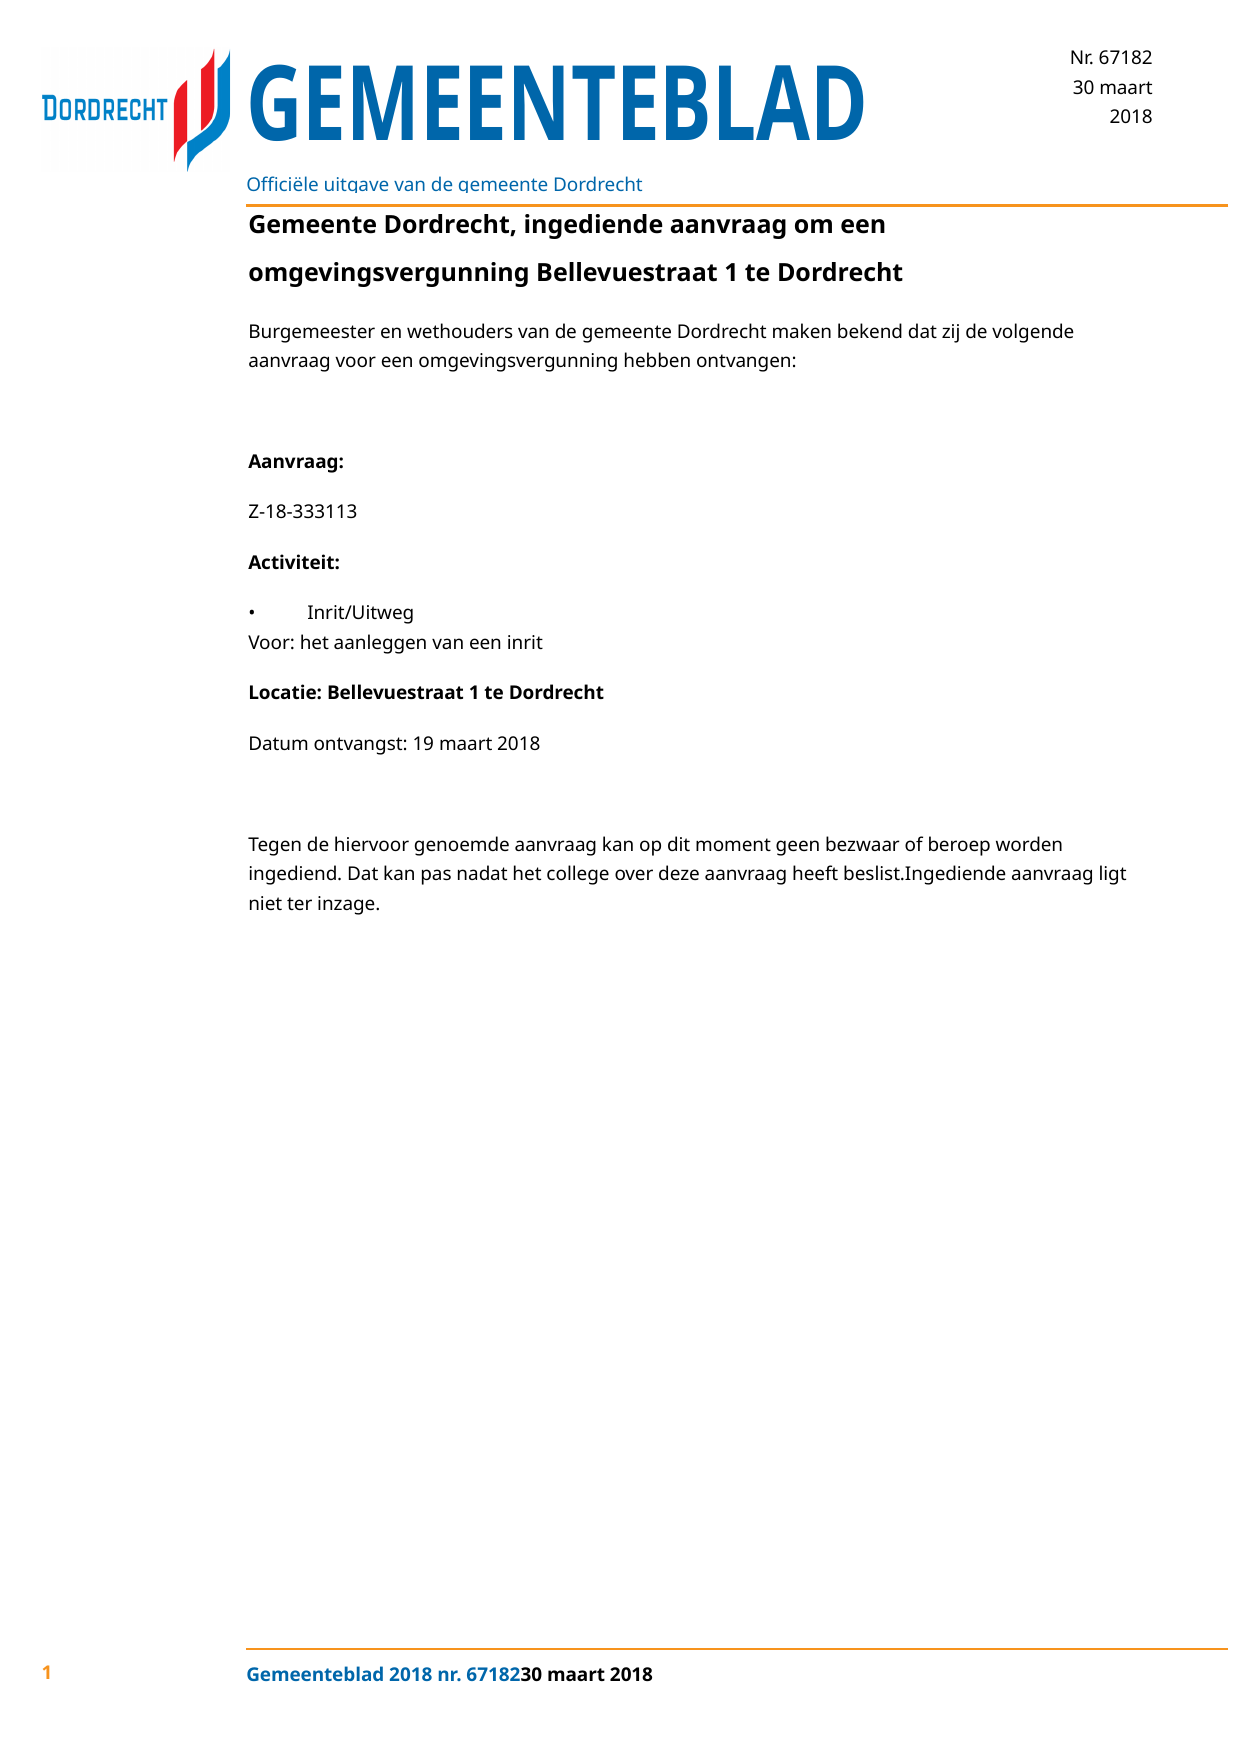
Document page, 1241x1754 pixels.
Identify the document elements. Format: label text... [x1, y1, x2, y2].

text Burgemeester en wethouders van de gemeente Dordrecht maken bekend dat zij de volgende aanvraag voor een omgevingsvergunning hebben ontvangen: [248, 318, 1152, 373]
text Voor: het aanleggen van een inrit [248, 629, 1152, 655]
text Activiteit: [248, 549, 1152, 575]
text Locatie: Bellevuestraat 1 te Dordrecht [248, 679, 1152, 705]
text Z-18-333113 [248, 499, 1152, 524]
picture [41, 47, 231, 172]
list Inrit/Uitweg [248, 599, 1152, 625]
text Gemeente Dordrecht, ingediende aanvraag om een omgevingsvergunning Bellevuestraat 1 te Dordrecht [248, 207, 1152, 288]
text Aanvraag: [248, 448, 1152, 474]
text Datum ontvangst: 19 maart 2018 [248, 730, 1152, 756]
text Tegen de hiervoor genoemde aanvraag kan op dit moment geen bezwaar of beroep worden ingediend. Dat kan pas nadat het college over deze aanvraag heeft beslist.Ingediende aanvraag ligt niet ter inzage. [248, 831, 1152, 916]
